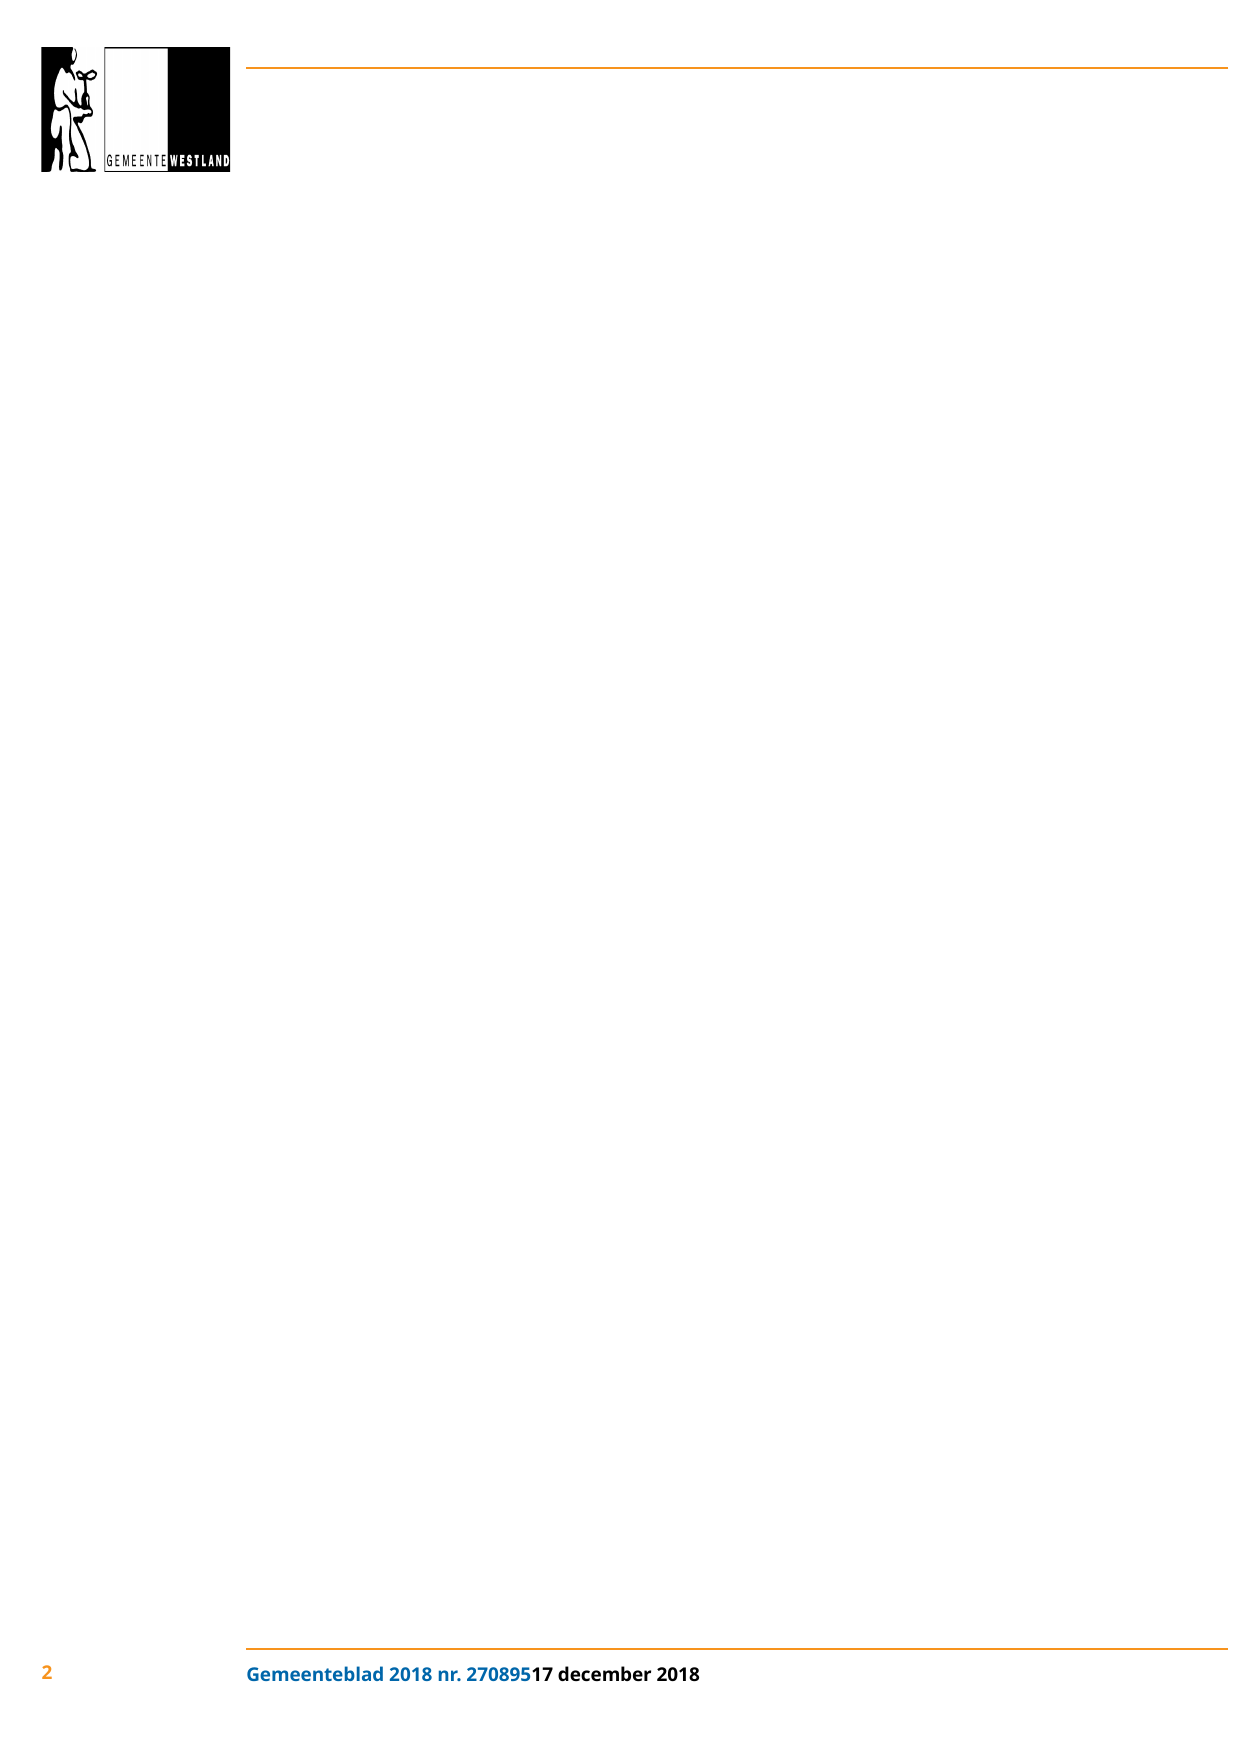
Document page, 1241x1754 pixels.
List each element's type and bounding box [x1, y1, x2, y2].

picture [41, 47, 231, 172]
